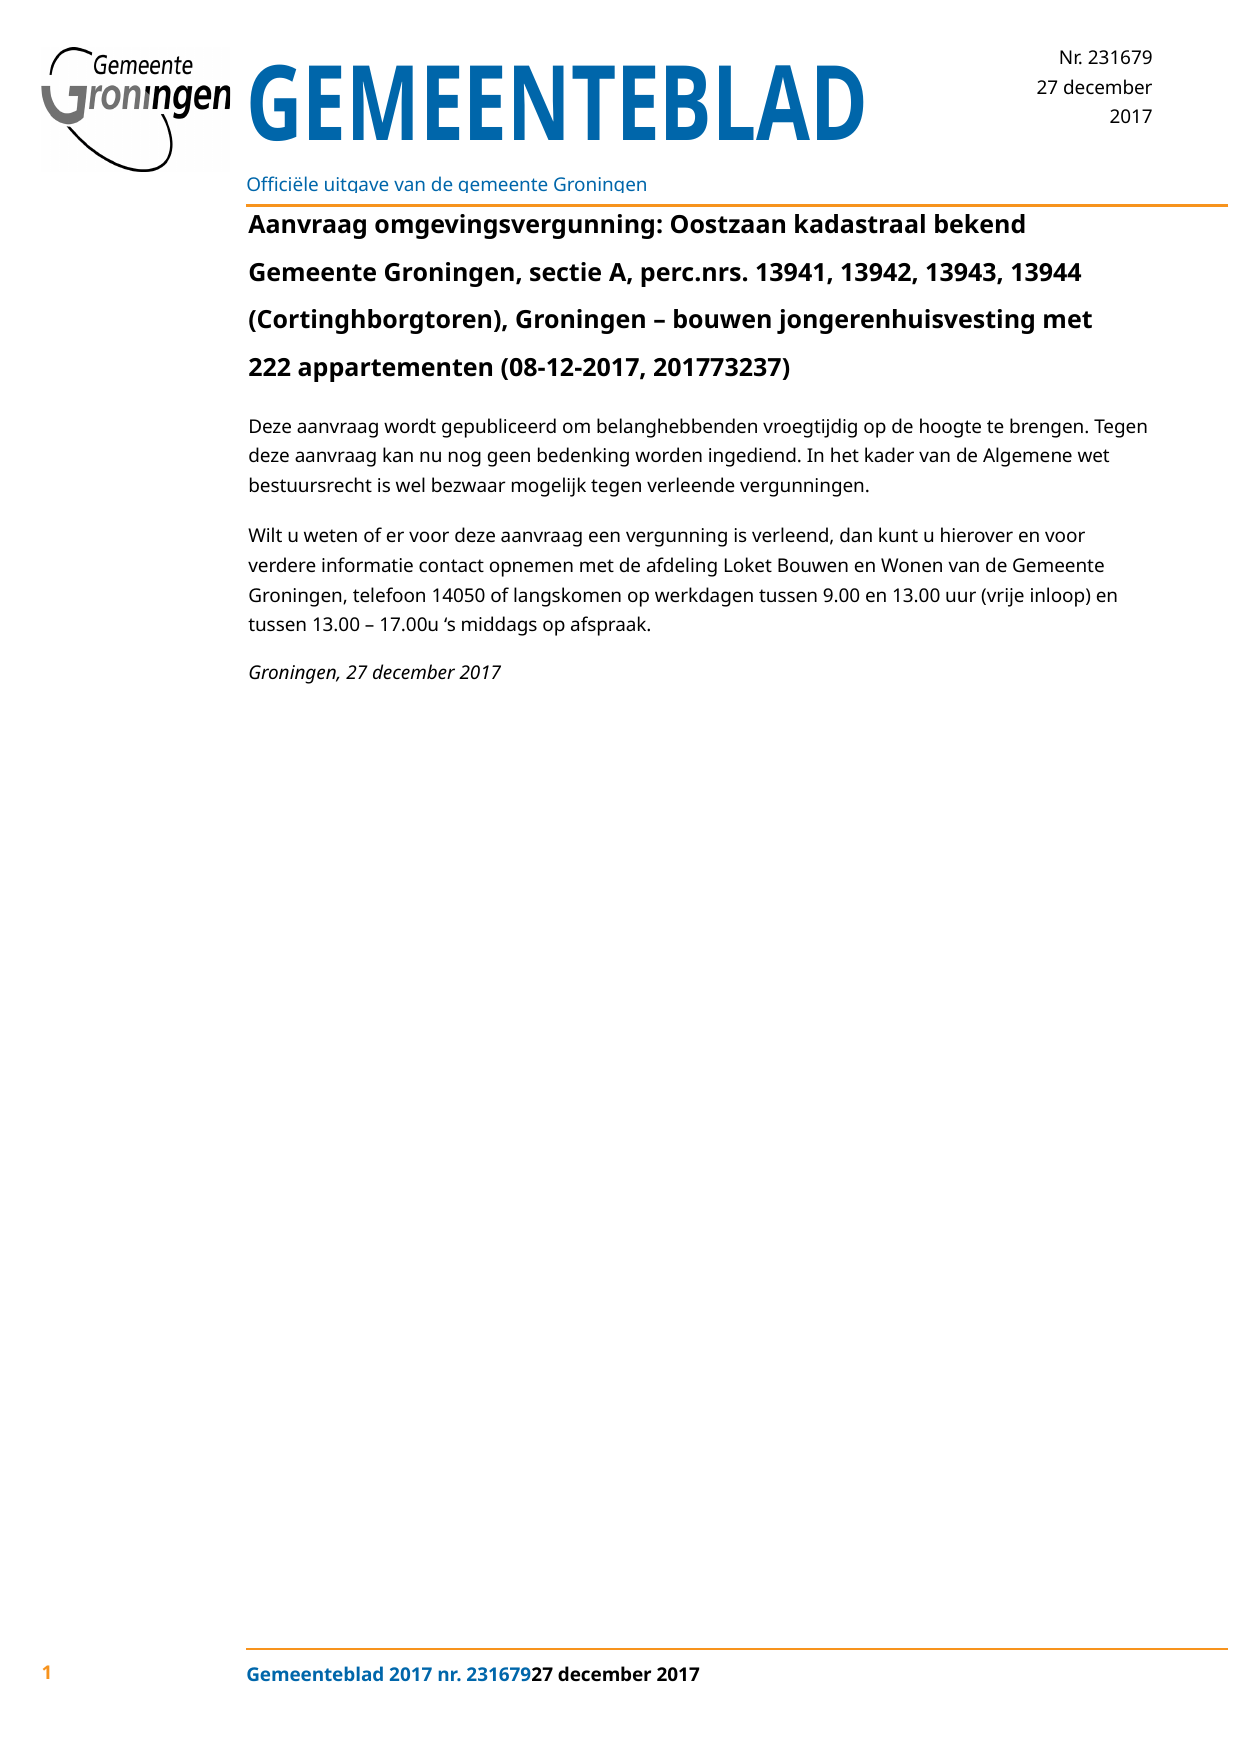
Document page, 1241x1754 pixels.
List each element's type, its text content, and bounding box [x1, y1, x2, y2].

text Aanvraag omgevingsvergunning: Oostzaan kadastraal bekend Gemeente Groningen, sectie A, perc.nrs. 13941, 13942, 13943, 13944 (Cortinghborgtoren), Groningen – bouwen jongerenhuisvesting met 222 appartementen (08-12-2017, 201773237) [248, 207, 1152, 384]
text Deze aanvraag wordt gepubliceerd om belanghebbenden vroegtijdig op de hoogte te brengen. Tegen deze aanvraag kan nu nog geen bedenking worden ingediend. In het kader van de Algemene wet bestuursrecht is wel bezwaar mogelijk tegen verleende vergunningen. [248, 413, 1152, 498]
text Wilt u weten of er voor deze aanvraag een vergunning is verleend, dan kunt u hierover en voor verdere informatie contact opnemen met de afdeling Loket Bouwen en Wonen van de Gemeente Groningen, telefoon 14050 of langskomen op werkdagen tussen 9.00 en 13.00 uur (vrije inloop) en tussen 13.00 – 17.00u ‘s middags op afspraak. [248, 523, 1152, 637]
picture [41, 47, 231, 172]
text Groningen, 27 december 2017 [248, 659, 1152, 685]
